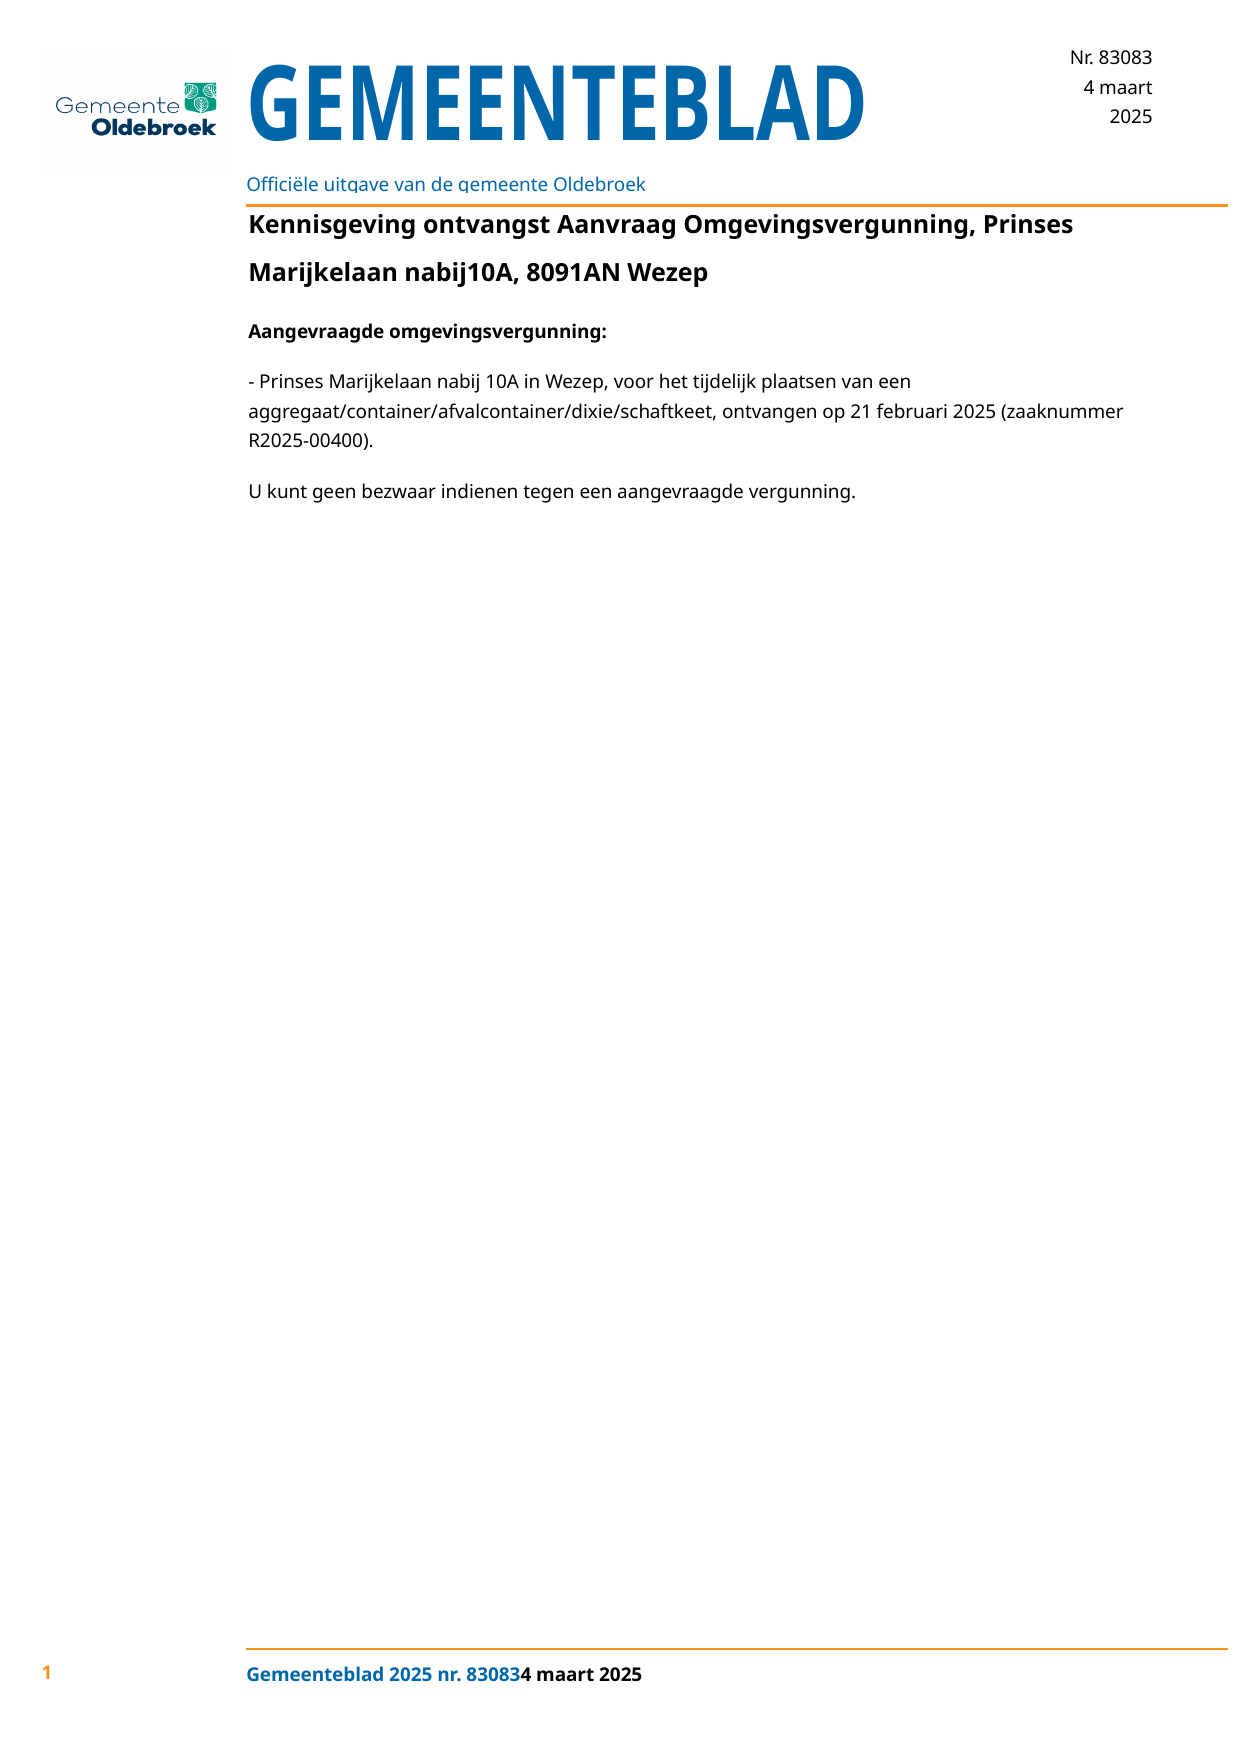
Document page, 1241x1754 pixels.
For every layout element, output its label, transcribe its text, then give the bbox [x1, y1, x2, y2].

text U kunt geen bezwaar indienen tegen een aangevraagde vergunning. [248, 478, 1152, 504]
text - Prinses Marijkelaan nabij 10A in Wezep, voor het tijdelijk plaatsen van een aggregaat/container/afvalcontainer/dixie/schaftkeet, ontvangen op 21 februari 2025 (zaaknummer R2025-00400). [248, 368, 1152, 453]
text Kennisgeving ontvangst Aanvraag Omgevingsvergunning, Prinses Marijkelaan nabij10A, 8091AN Wezep [248, 207, 1152, 288]
text Aangevraagde omgevingsvergunning: [248, 318, 1152, 344]
picture [41, 47, 231, 172]
